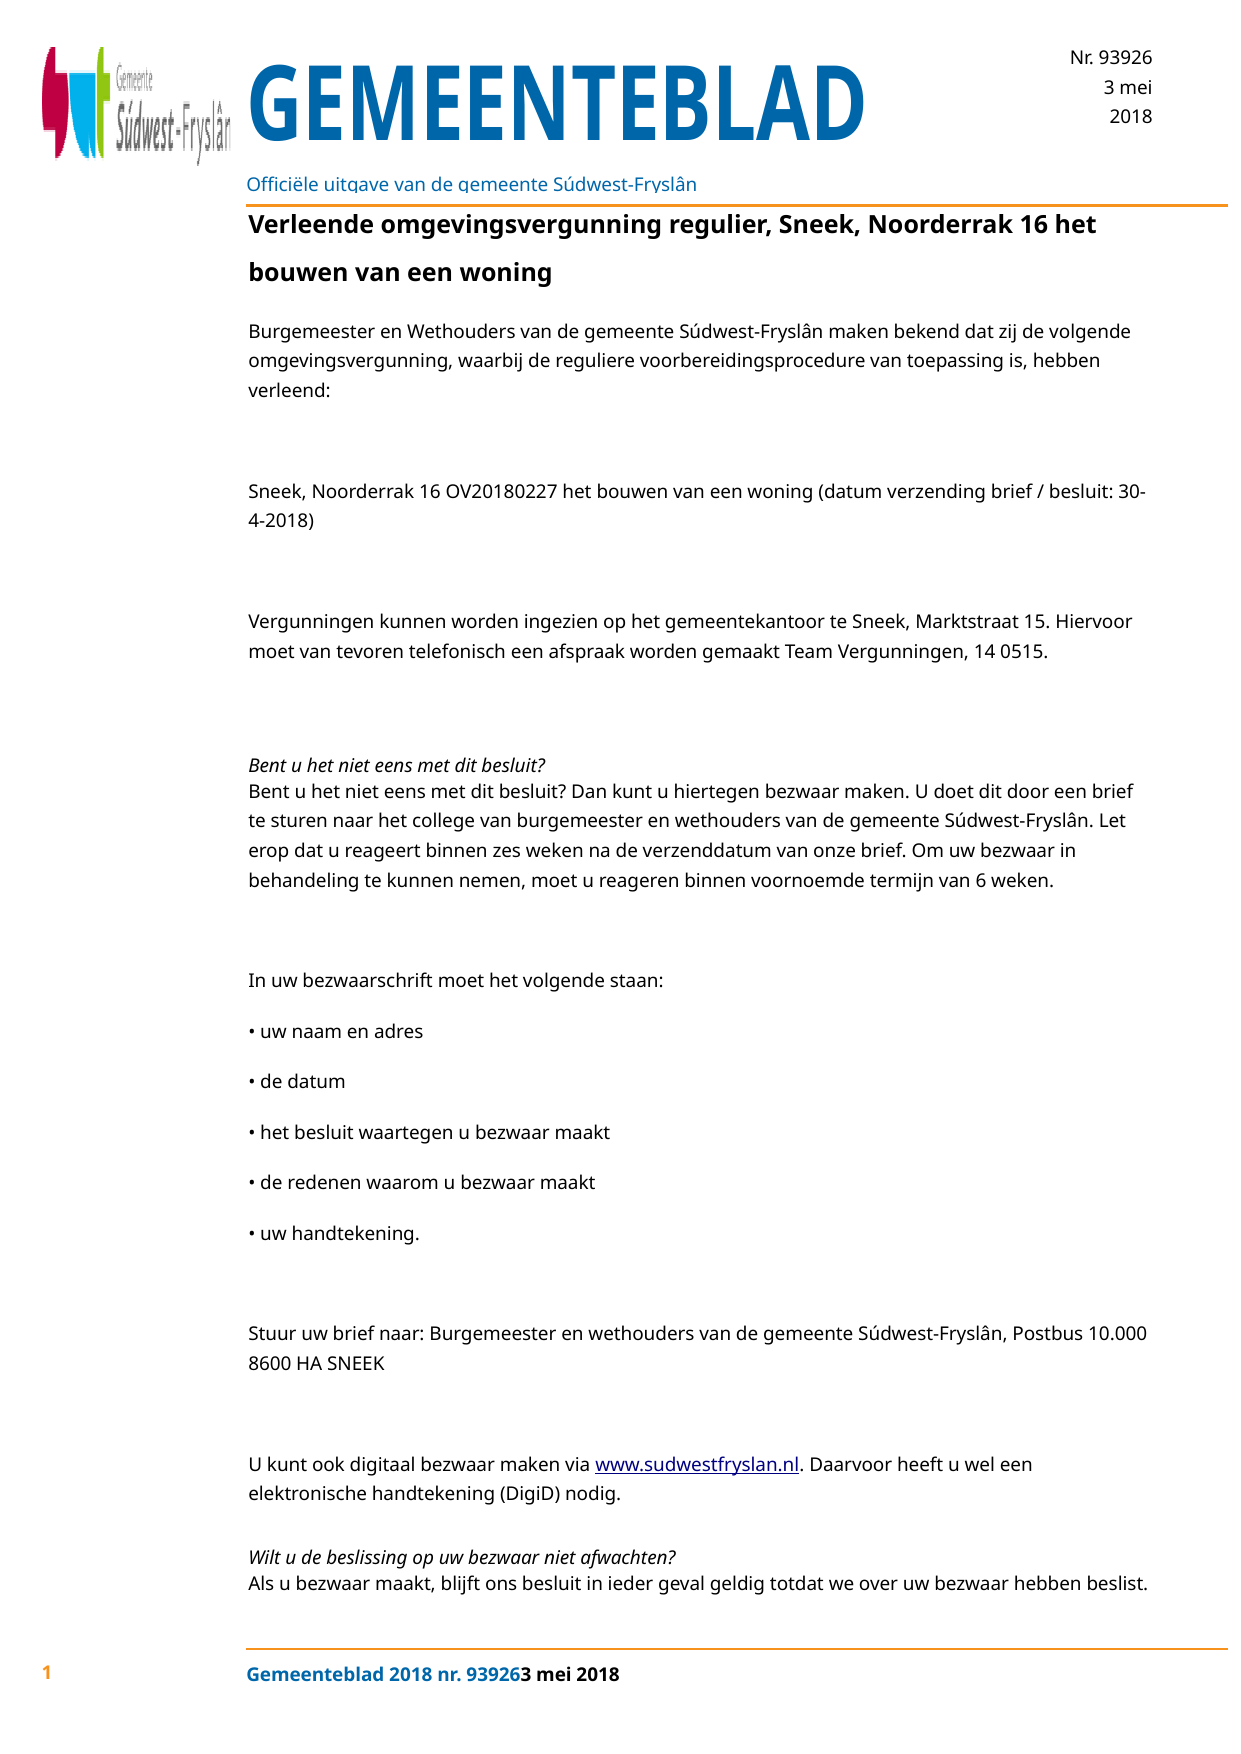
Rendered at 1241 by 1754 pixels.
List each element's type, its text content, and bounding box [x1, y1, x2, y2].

text • de datum [248, 1068, 1152, 1094]
text Wilt u de beslissing op uw bezwaar niet afwachten? [248, 1544, 1152, 1570]
text Als u bezwaar maakt, blijft ons besluit in ieder geval geldig totdat we over uw bezwaar hebben beslist. [248, 1570, 1152, 1596]
text • uw handtekening. [248, 1220, 1152, 1245]
text Bent u het niet eens met dit besluit? Dan kunt u hiertegen bezwaar maken. U doet dit door een brief te sturen naar het college van burgemeester en wethouders van de gemeente Súdwest-Fryslân. Let erop dat u reageert binnen zes weken na de verzenddatum van onze brief. Om uw bezwaar in behandeling te kunnen nemen, moet u reageren binnen voornoemde termijn van 6 weken. [248, 778, 1152, 892]
text • het besluit waartegen u bezwaar maakt [248, 1119, 1152, 1144]
text In uw bezwaarschrift moet het volgende staan: [248, 968, 1152, 993]
text • de redenen waarom u bezwaar maakt [248, 1169, 1152, 1195]
text Vergunningen kunnen worden ingezien op het gemeentekantoor te Sneek, Marktstraat 15. Hiervoor moet van tevoren telefonisch een afspraak worden gemaakt Team Vergunningen, 14 0515. [248, 608, 1152, 664]
picture [41, 47, 231, 172]
text Bent u het niet eens met dit besluit? [248, 752, 1152, 778]
text Sneek, Noorderrak 16 OV20180227 het bouwen van een woning (datum verzending brief / besluit: 30-4-2018) [248, 478, 1152, 533]
text Burgemeester en Wethouders van de gemeente Súdwest-Fryslân maken bekend dat zij de volgende omgevingsvergunning, waarbij de reguliere voorbereidingsprocedure van toepassing is, hebben verleend: [248, 318, 1152, 403]
text Verleende omgevingsvergunning regulier, Sneek, Noorderrak 16 het bouwen van een woning [248, 207, 1152, 288]
text • uw naam en adres [248, 1018, 1152, 1044]
text U kunt ook digitaal bezwaar maken via www.sudwestfryslan.nl. Daarvoor heeft u wel een elektronische handtekening (DigiD) nodig. [248, 1451, 1152, 1506]
text Stuur uw brief naar: Burgemeester en wethouders van de gemeente Súdwest-Fryslân, Postbus 10.000 8600 HA SNEEK [248, 1321, 1152, 1376]
